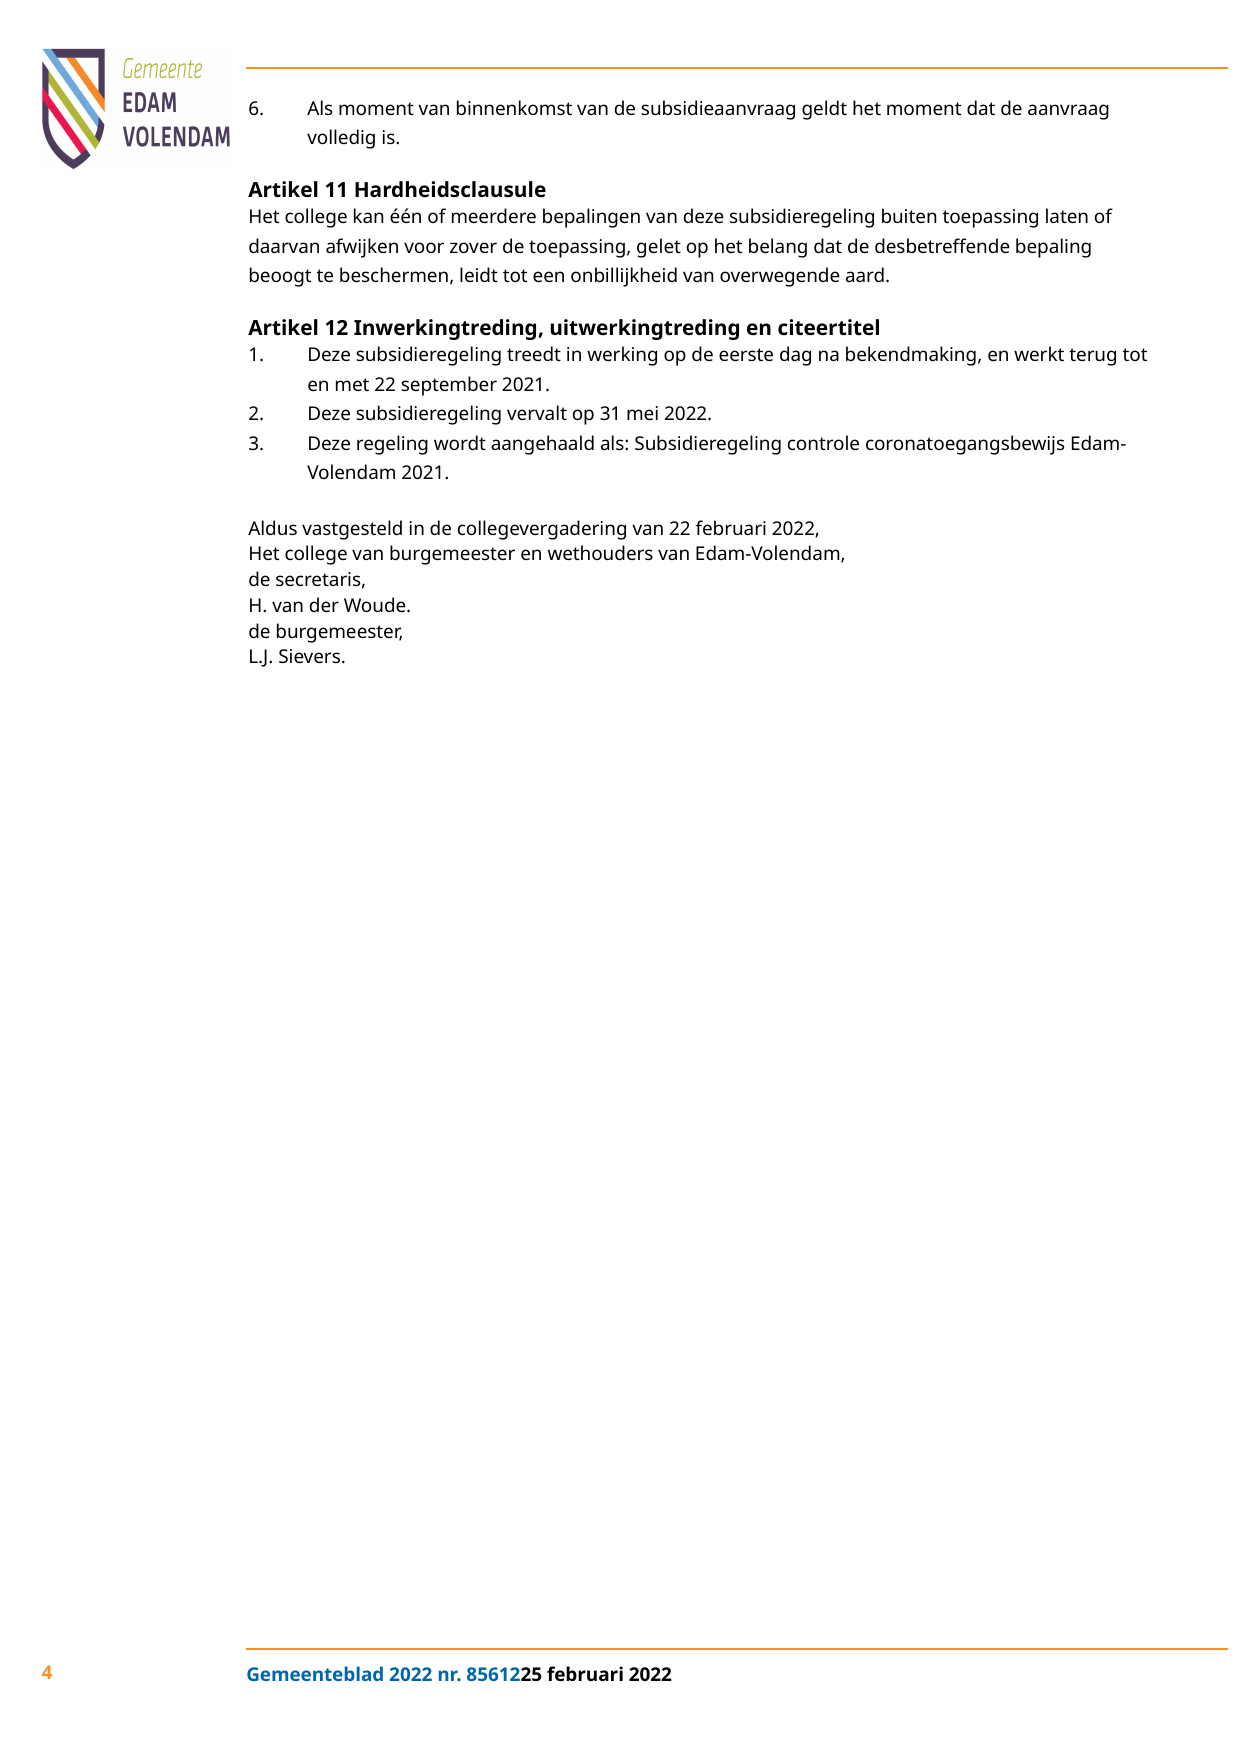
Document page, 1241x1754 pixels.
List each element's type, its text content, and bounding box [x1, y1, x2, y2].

text Aldus vastgesteld in de collegevergadering van 22 februari 2022, [248, 515, 1152, 541]
text L.J. Sievers. [248, 643, 1152, 669]
list Deze subsidieregeling treedt in werking op de eerste dag na bekendmaking, en werkt terug tot en met 22 september 2021. [248, 341, 1152, 397]
list Deze subsidieregeling vervalt op 31 mei 2022. [248, 400, 1152, 426]
text H. van der Woude. [248, 592, 1152, 618]
list Deze regeling wordt aangehaald als: Subsidieregeling controle coronatoegangsbewijs Edam-Volendam 2021. [248, 430, 1152, 485]
text Artikel 11 Hardheidsclausule [248, 175, 1152, 203]
text de burgemeester, [248, 618, 1152, 643]
text de secretaris, [248, 566, 1152, 592]
text Het college kan één of meerdere bepalingen van deze subsidieregeling buiten toepassing laten of daarvan afwijken voor zover de toepassing, gelet op het belang dat de desbetreffende bepaling beoogt te beschermen, leidt tot een onbillijkheid van overwegende aard. [248, 203, 1152, 288]
picture [41, 47, 231, 172]
text Het college van burgemeester en wethouders van Edam-Volendam, [248, 541, 1152, 566]
list Als moment van binnenkomst van de subsidieaanvraag geldt het moment dat de aanvraag volledig is. [248, 95, 1152, 150]
text Artikel 12 Inwerkingtreding, uitwerkingtreding en citeertitel [248, 313, 1152, 341]
